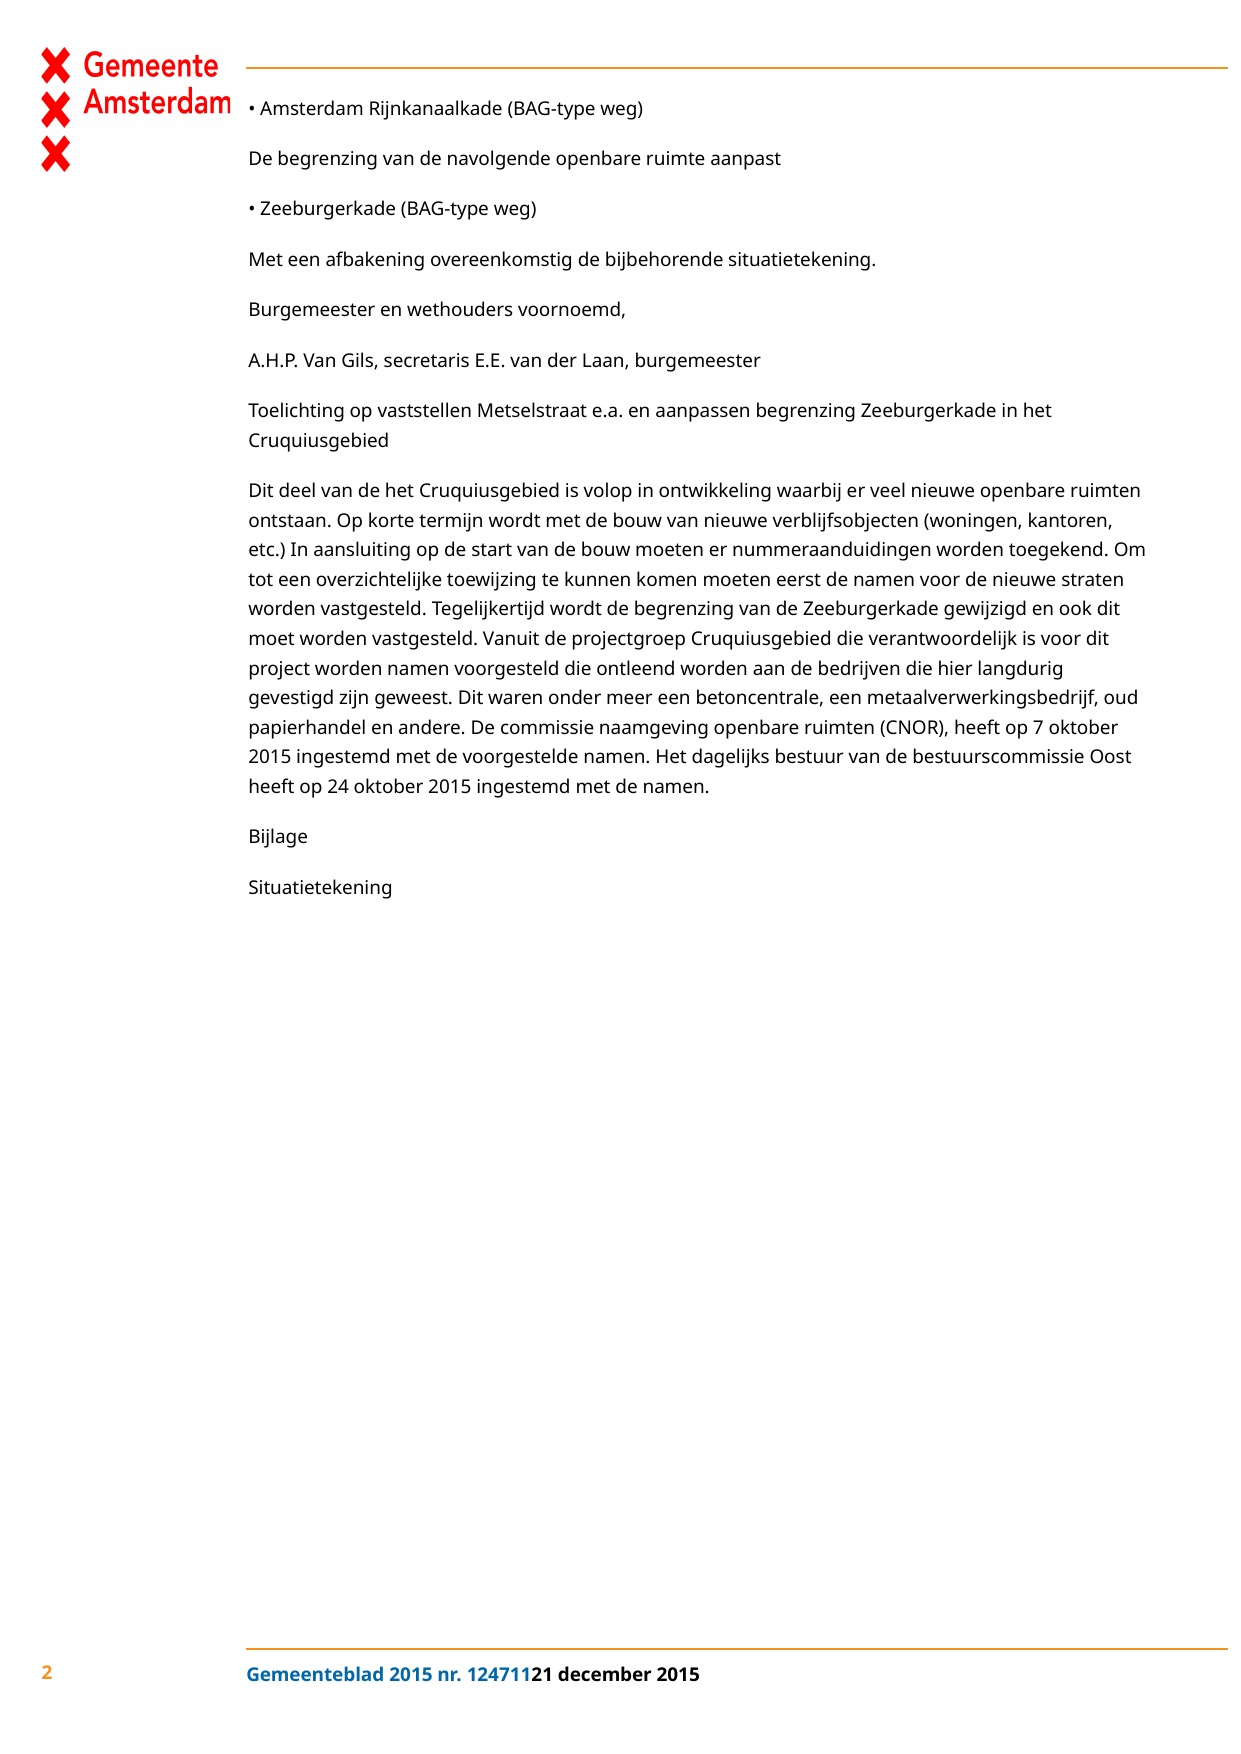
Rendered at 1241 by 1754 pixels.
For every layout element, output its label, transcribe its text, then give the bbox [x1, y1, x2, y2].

text • Amsterdam Rijnkanaalkade (BAG-type weg) [248, 95, 1152, 121]
text Burgemeester en wethouders voornoemd, [248, 296, 1152, 322]
text • Zeeburgerkade (BAG-type weg) [248, 196, 1152, 221]
text Toelichting op vaststellen Metselstraat e.a. en aanpassen begrenzing Zeeburgerkade in het Cruquiusgebied [248, 397, 1152, 453]
text Bijlage [248, 823, 1152, 849]
picture [41, 47, 231, 172]
text Met een afbakening overeenkomstig de bijbehorende situatietekening. [248, 246, 1152, 272]
text Situatietekening [248, 874, 1152, 900]
text De begrenzing van de navolgende openbare ruimte aanpast [248, 145, 1152, 171]
text Dit deel van de het Cruquiusgebied is volop in ontwikkeling waarbij er veel nieuwe openbare ruimten ontstaan. Op korte termijn wordt met de bouw van nieuwe verblijfsobjecten (woningen, kantoren, etc.) In aansluiting op de start van de bouw moeten er nummeraanduidingen worden toegekend. Om tot een overzichtelijke toewijzing te kunnen komen moeten eerst de namen voor de nieuwe straten worden vastgesteld. Tegelijkertijd wordt de begrenzing van de Zeeburgerkade gewijzigd en ook dit moet worden vastgesteld. Vanuit de projectgroep Cruquiusgebied die verantwoordelijk is voor dit project worden namen voorgesteld die ontleend worden aan de bedrijven die hier langdurig gevestigd zijn geweest. Dit waren onder meer een betoncentrale, een metaalverwerkingsbedrijf, oud papierhandel en andere. De commissie naamgeving openbare ruimten (CNOR), heeft op 7 oktober 2015 ingestemd met de voorgestelde namen. Het dagelijks bestuur van de bestuurscommissie Oost heeft op 24 oktober 2015 ingestemd met de namen. [248, 477, 1152, 799]
text A.H.P. Van Gils, secretaris E.E. van der Laan, burgemeester [248, 347, 1152, 373]
